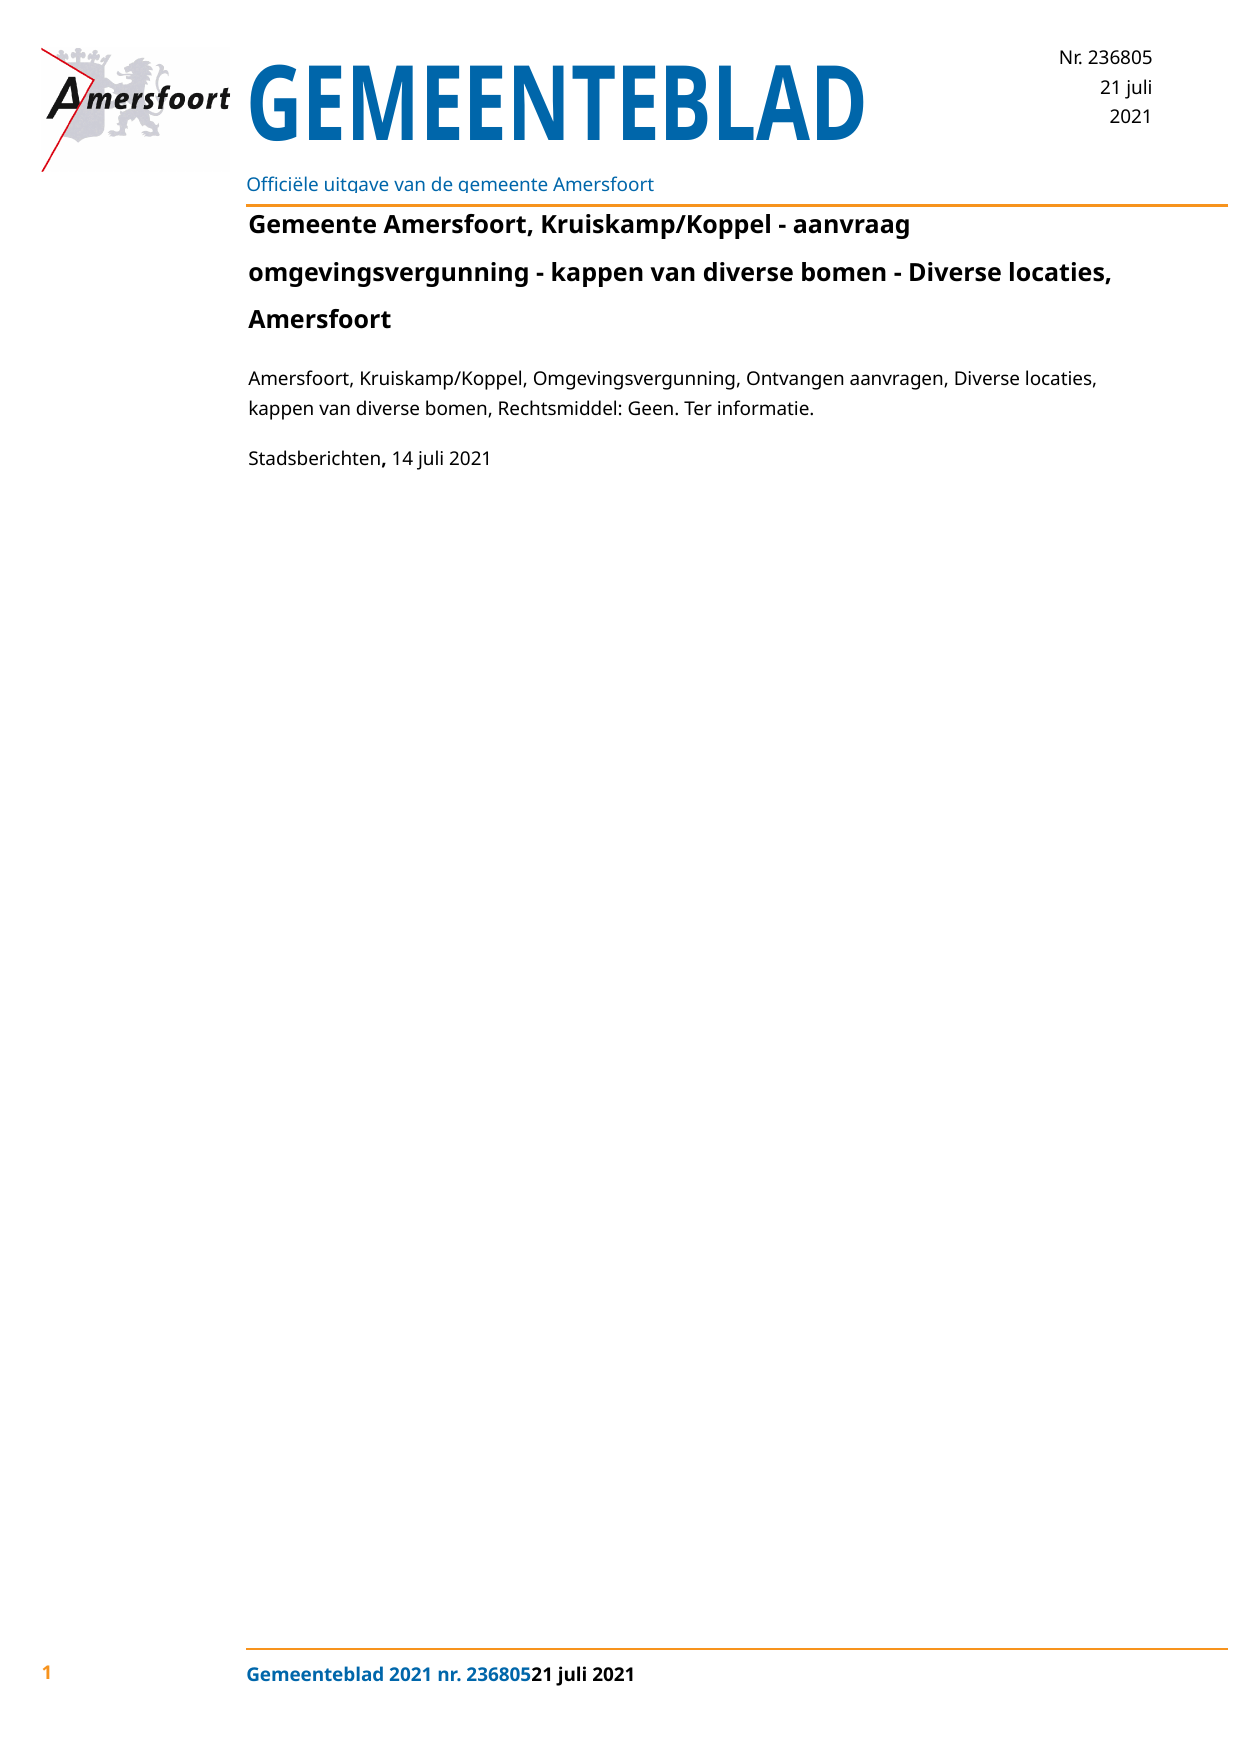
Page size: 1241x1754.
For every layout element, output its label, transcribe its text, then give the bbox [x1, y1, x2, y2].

text Amersfoort, Kruiskamp/Koppel, Omgevingsvergunning, Ontvangen aanvragen, Diverse locaties, kappen van diverse bomen, Rechtsmiddel: Geen. Ter informatie. [248, 366, 1152, 421]
text Stadsberichten, 14 juli 2021 [248, 446, 1152, 471]
picture [41, 47, 231, 172]
text Gemeente Amersfoort, Kruiskamp/Koppel - aanvraag omgevingsvergunning - kappen van diverse bomen - Diverse locaties, Amersfoort [248, 207, 1152, 336]
